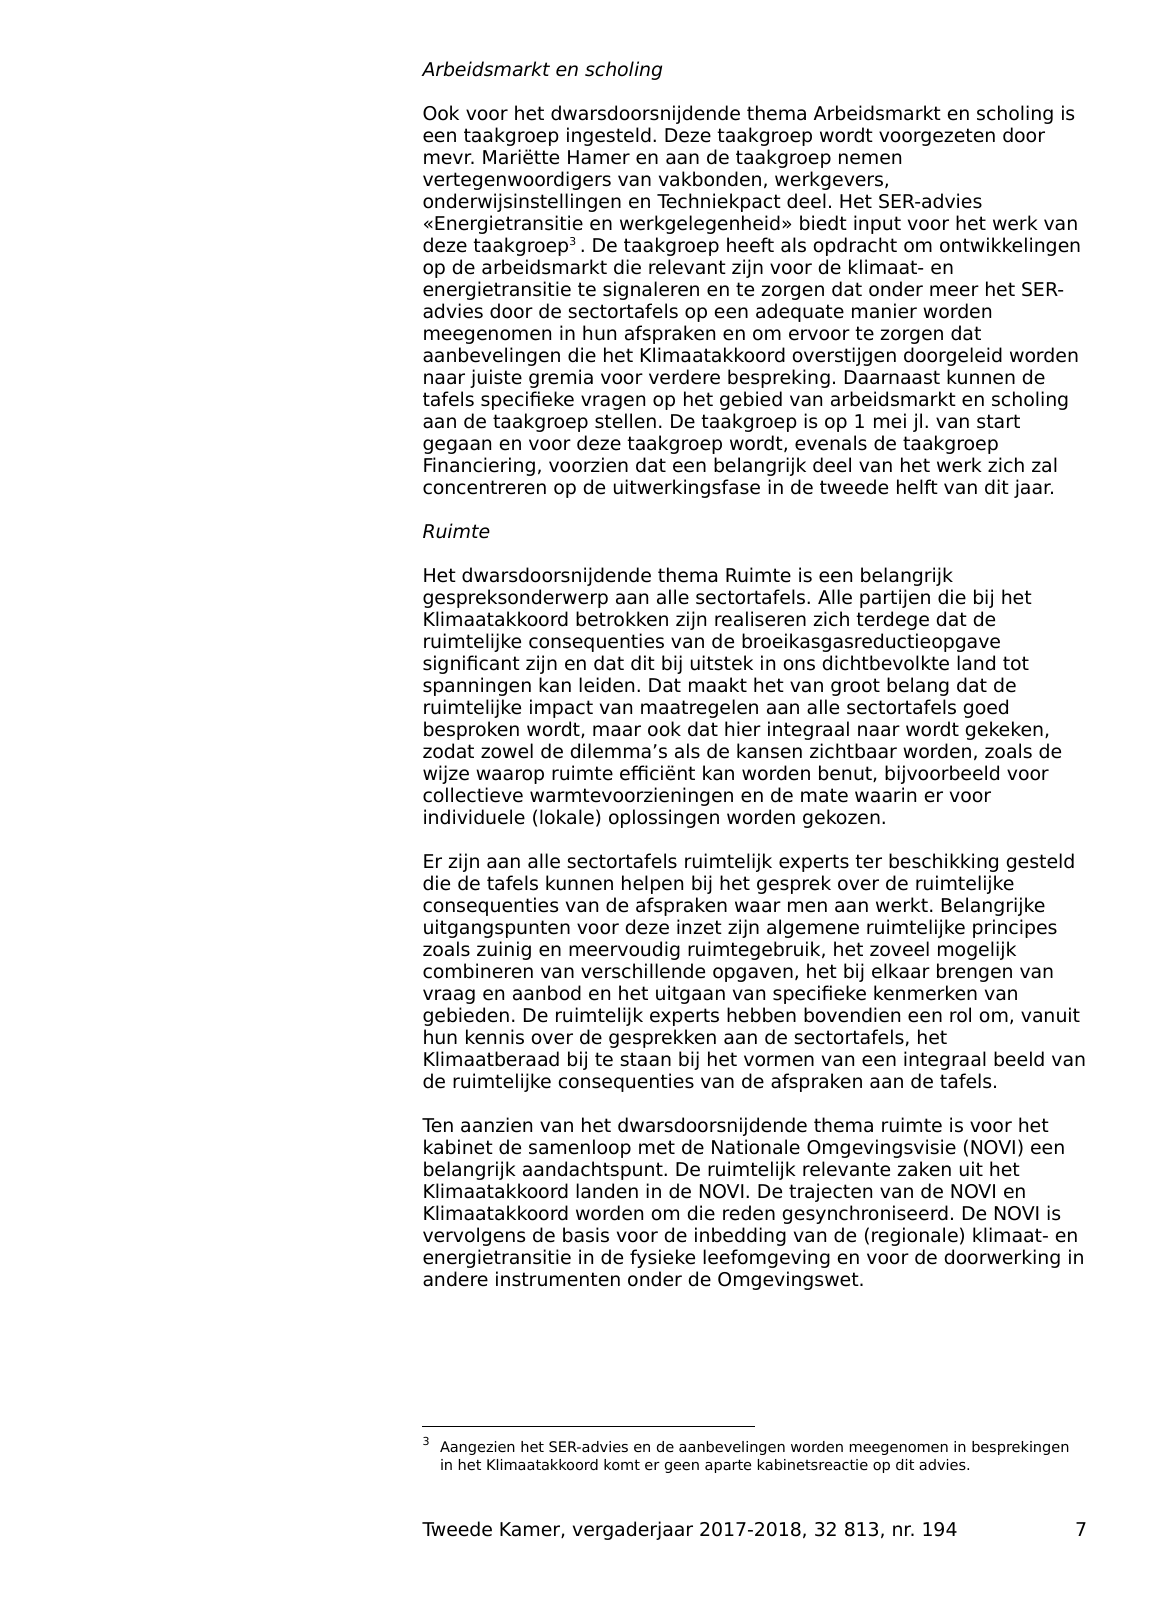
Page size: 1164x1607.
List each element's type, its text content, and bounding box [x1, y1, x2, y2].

text Het dwarsdoorsnijdende thema Ruimte is een belangrijk gespreksonderwerp aan alle sectortafels. Alle partijen die bij het Klimaatakkoord betrokken zijn realiseren zich terdege dat de ruimtelijke consequenties van de broeikasgasreductieopgave significant zijn en dat dit bij uitstek in ons dichtbevolkte land tot spanningen kan leiden. Dat maakt het van groot belang dat de ruimtelijke impact van maatregelen aan alle sectortafels goed besproken wordt, maar ook dat hier integraal naar wordt gekeken, zodat zowel de dilemma’s als de kansen zichtbaar worden, zoals de wijze waarop ruimte efficiënt kan worden benut, bijvoorbeeld voor collectieve warmtevoorzieningen en de mate waarin er voor individuele (lokale) oplossingen worden gekozen. [422, 565, 1087, 829]
subtitle Ruimte [422, 521, 1087, 543]
text Aangezien het SER-advies en de aanbevelingen worden meegenomen in besprekingen in het Klimaatakkoord komt er geen aparte kabinetsreactie op dit advies. [422, 1435, 1087, 1474]
text Ook voor het dwarsdoorsnijdende thema Arbeidsmarkt en scholing is een taakgroep ingesteld. Deze taakgroep wordt voorgezeten door mevr. Mariëtte Hamer en aan de taakgroep nemen vertegenwoordigers van vakbonden, werkgevers, onderwijsinstellingen en Techniekpact deel. Het SER-advies «Energietransitie en werkgelegenheid» biedt input voor het werk van deze taakgroep. De taakgroep heeft als opdracht om ontwikkelingen op de arbeidsmarkt die relevant zijn voor de klimaat- en energietransitie te signaleren en te zorgen dat onder meer het SER-advies door de sectortafels op een adequate manier worden meegenomen in hun afspraken en om ervoor te zorgen dat aanbevelingen die het Klimaatakkoord overstijgen doorgeleid worden naar juiste gremia voor verdere bespreking. Daarnaast kunnen de tafels specifieke vragen op het gebied van arbeidsmarkt en scholing aan de taakgroep stellen. De taakgroep is op 1 mei jl. van start gegaan en voor deze taakgroep wordt, evenals de taakgroep Financiering, voorzien dat een belangrijk deel van het werk zich zal concentreren op de uitwerkingsfase in de tweede helft van dit jaar. [422, 103, 1087, 499]
text Er zijn aan alle sectortafels ruimtelijk experts ter beschikking gesteld die de tafels kunnen helpen bij het gesprek over de ruimtelijke consequenties van de afspraken waar men aan werkt. Belangrijke uitgangspunten voor deze inzet zijn algemene ruimtelijke principes zoals zuinig en meervoudig ruimtegebruik, het zoveel mogelijk combineren van verschillende opgaven, het bij elkaar brengen van vraag en aanbod en het uitgaan van specifieke kenmerken van gebieden. De ruimtelijk experts hebben bovendien een rol om, vanuit hun kennis over de gesprekken aan de sectortafels, het Klimaatberaad bij te staan bij het vormen van een integraal beeld van de ruimtelijke consequenties van de afspraken aan de tafels. [422, 851, 1087, 1093]
subtitle Arbeidsmarkt en scholing [422, 59, 1087, 81]
text Ten aanzien van het dwarsdoorsnijdende thema ruimte is voor het kabinet de samenloop met de Nationale Omgevingsvisie (NOVI) een belangrijk aandachtspunt. De ruimtelijk relevante zaken uit het Klimaatakkoord landen in de NOVI. De trajecten van de NOVI en Klimaatakkoord worden om die reden gesynchroniseerd. De NOVI is vervolgens de basis voor de inbedding van de (regionale) klimaat- en energietransitie in de fysieke leefomgeving en voor de doorwerking in andere instrumenten onder de Omgevingswet. [422, 1115, 1087, 1291]
